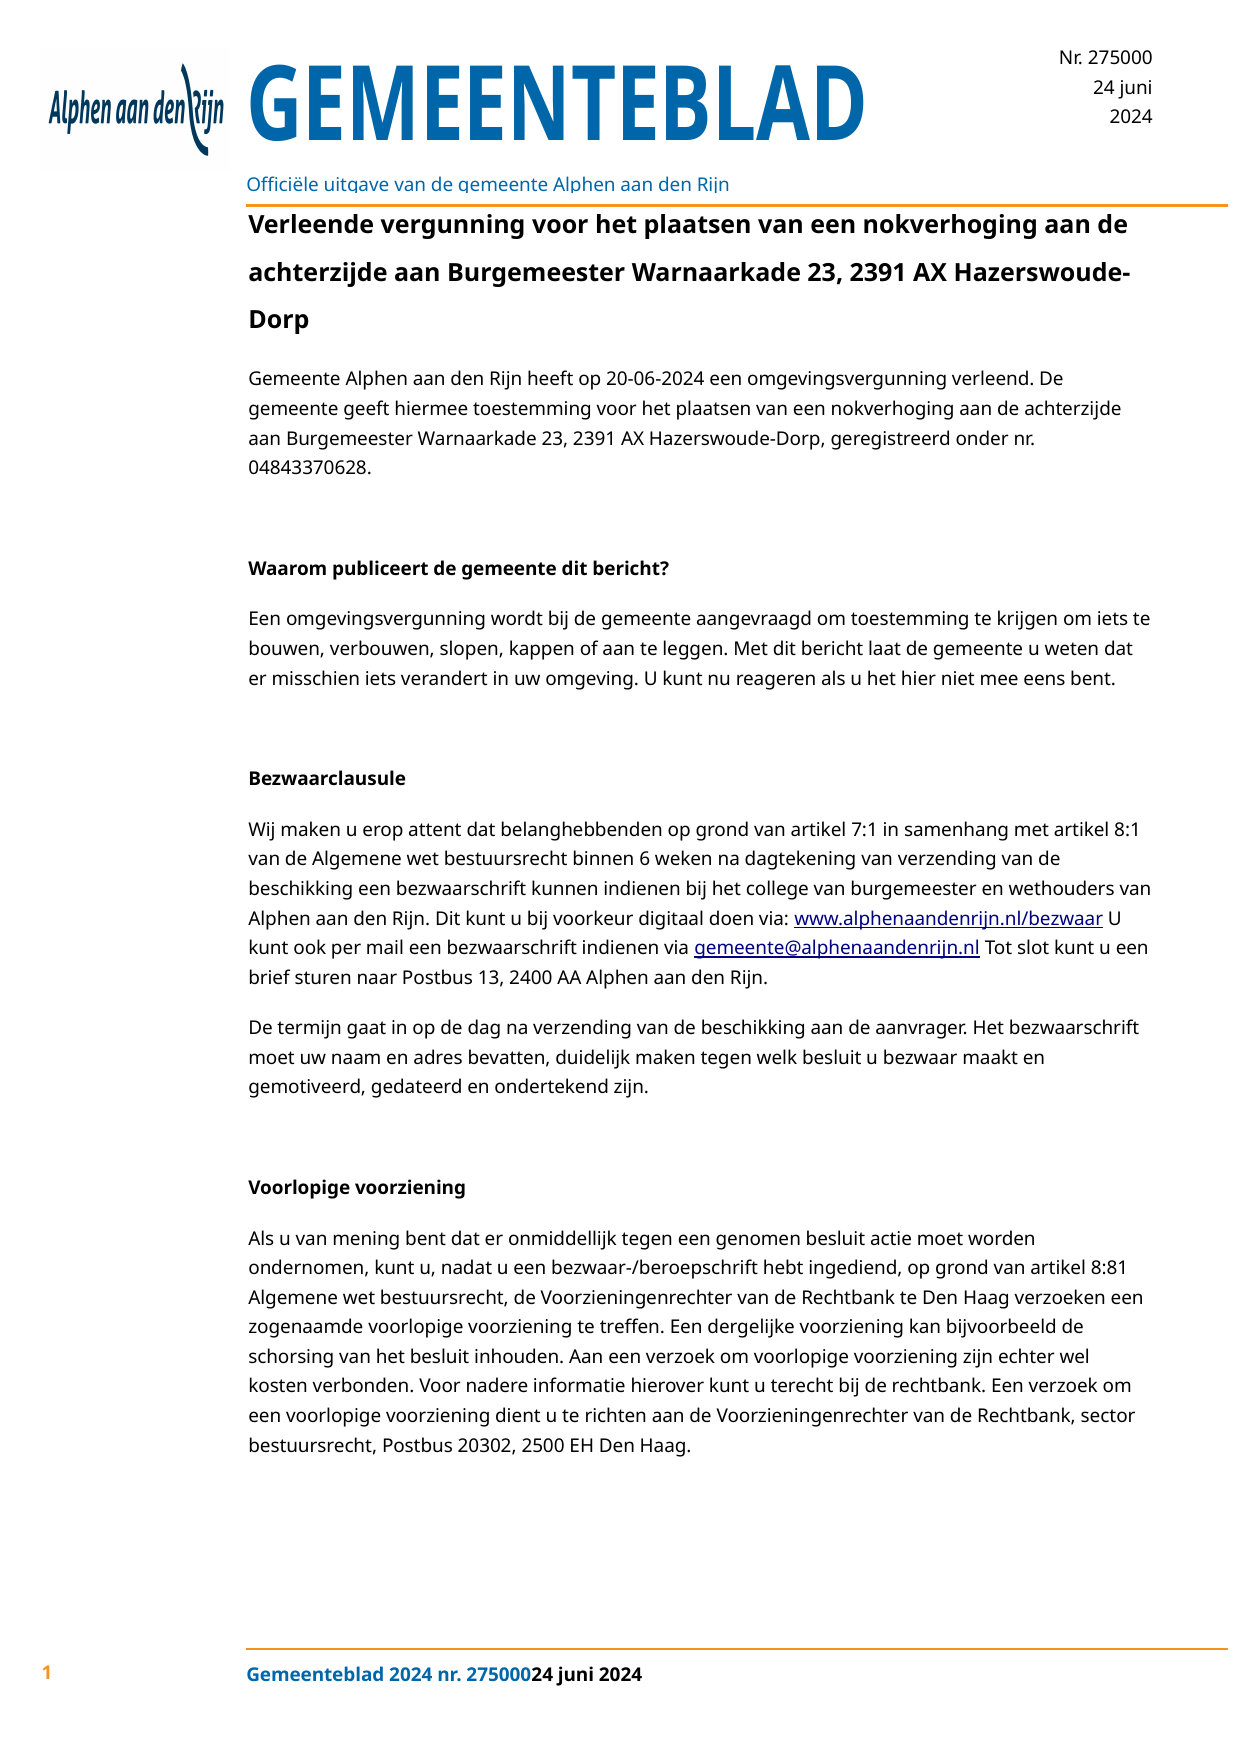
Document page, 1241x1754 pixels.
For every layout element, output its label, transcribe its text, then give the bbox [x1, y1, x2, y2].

text Gemeente Alphen aan den Rijn heeft op 20-06-2024 een omgevingsvergunning verleend. De gemeente geeft hiermee toestemming voor het plaatsen van een nokverhoging aan de achterzijde aan Burgemeester Warnaarkade 23, 2391 AX Hazerswoude-Dorp, geregistreerd onder nr. 04843370628. [248, 366, 1152, 480]
text Als u van mening bent dat er onmiddellijk tegen een genomen besluit actie moet worden ondernomen, kunt u, nadat u een bezwaar-/beroepschrift hebt ingediend, op grond van artikel 8:81 Algemene wet bestuursrecht, de Voorzieningenrechter van de Rechtbank te Den Haag verzoeken een zogenaamde voorlopige voorziening te treffen. Een dergelijke voorziening kan bijvoorbeeld de schorsing van het besluit inhouden. Aan een verzoek om voorlopige voorziening zijn echter wel kosten verbonden. Voor nadere informatie hierover kunt u terecht bij de rechtbank. Een verzoek om een voorlopige voorziening dient u te richten aan de Voorzieningenrechter van de Rechtbank, sector bestuursrecht, Postbus 20302, 2500 EH Den Haag. [248, 1225, 1152, 1457]
text Voorlopige voorziening [248, 1174, 1152, 1200]
text Bezwaarclausule [248, 766, 1152, 791]
text De termijn gaat in op de dag na verzending van de beschikking aan de aanvrager. Het bezwaarschrift moet uw naam en adres bevatten, duidelijk maken tegen welk besluit u bezwaar maakt en gemotiveerd, gedateerd en ondertekend zijn. [248, 1014, 1152, 1099]
text Een omgevingsvergunning wordt bij de gemeente aangevraagd om toestemming te krijgen om iets te bouwen, verbouwen, slopen, kappen of aan te leggen. Met dit bericht laat de gemeente u weten dat er misschien iets verandert in uw omgeving. U kunt nu reageren als u het hier niet mee eens bent. [248, 606, 1152, 690]
text Verleende vergunning voor het plaatsen van een nokverhoging aan de achterzijde aan Burgemeester Warnaarkade 23, 2391 AX Hazerswoude-Dorp [248, 207, 1152, 336]
picture [41, 47, 231, 172]
text Waarom publiceert de gemeente dit bericht? [248, 555, 1152, 581]
text Wij maken u erop attent dat belanghebbenden op grond van artikel 7:1 in samenhang met artikel 8:1 van de Algemene wet bestuursrecht binnen 6 weken na dagtekening van verzending van de beschikking een bezwaarschrift kunnen indienen bij het college van burgemeester en wethouders van Alphen aan den Rijn. Dit kunt u bij voorkeur digitaal doen via: www.alphenaandenrijn.nl/bezwaar U kunt ook per mail een bezwaarschrift indienen via gemeente@alphenaandenrijn.nl Tot slot kunt u een brief sturen naar Postbus 13, 2400 AA Alphen aan den Rijn. [248, 816, 1152, 989]
